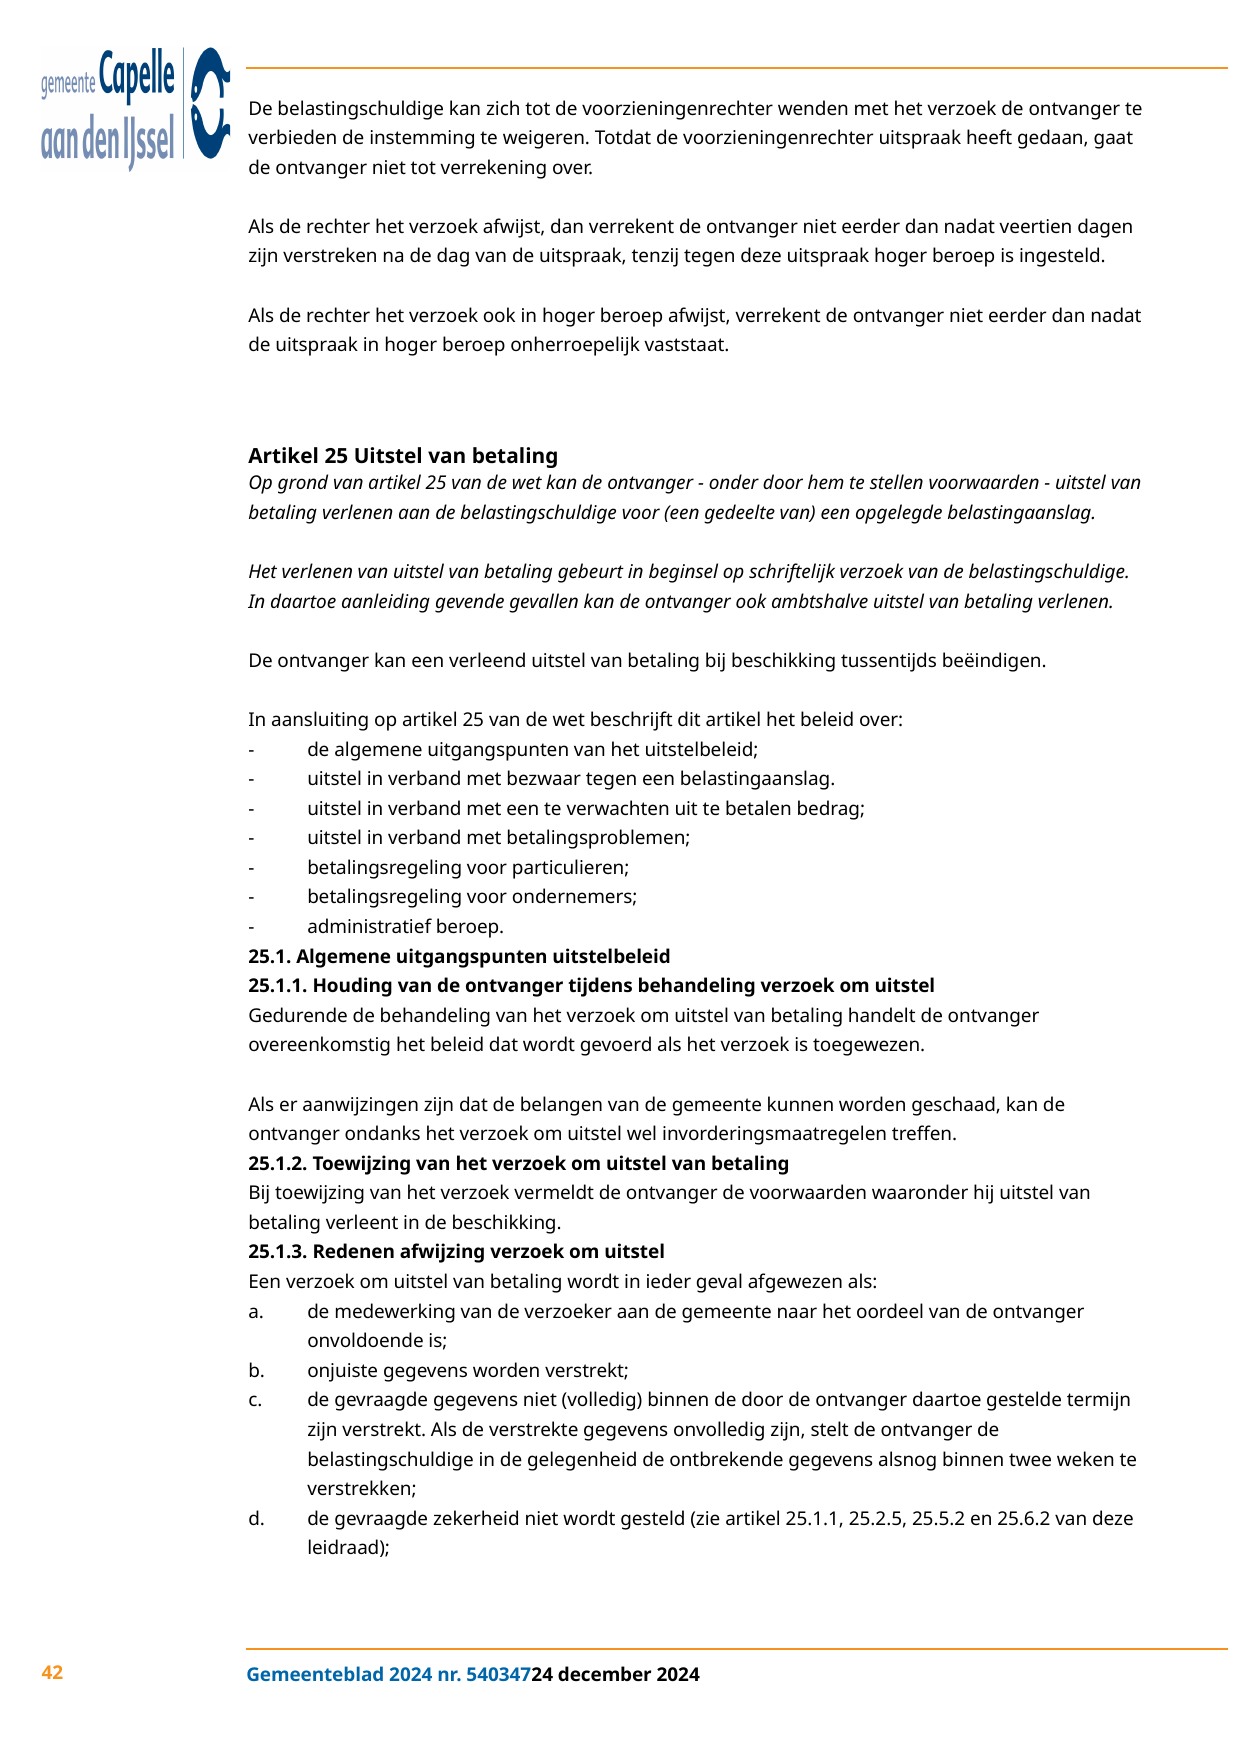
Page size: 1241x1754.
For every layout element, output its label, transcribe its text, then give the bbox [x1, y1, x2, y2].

text Een verzoek om uitstel van betaling wordt in ieder geval afgewezen als: [248, 1268, 1152, 1294]
text Op grond van artikel 25 van de wet kan de ontvanger - onder door hem te stellen voorwaarden - uitstel van betaling verlenen aan de belastingschuldige voor (een gedeelte van) een opgelegde belastingaanslag. [248, 469, 1152, 525]
text Het verlenen van uitstel van betaling gebeurt in beginsel op schriftelijk verzoek van de belastingschuldige. In daartoe aanleiding gevende gevallen kan de ontvanger ook ambtshalve uitstel van betaling verlenen. [248, 558, 1152, 613]
text De ontvanger kan een verleend uitstel van betaling bij beschikking tussentijds beëindigen. [248, 647, 1152, 673]
list de medewerking van de verzoeker aan de gemeente naar het oordeel van de ontvanger onvoldoende is; [248, 1298, 1152, 1353]
text De belastingschuldige kan zich tot de voorzieningenrechter wenden met het verzoek de ontvanger te verbieden de instemming te weigeren. Totdat de voorzieningenrechter uitspraak heeft gedaan, gaat de ontvanger niet tot verrekening over. [248, 95, 1152, 180]
list de gevraagde gegevens niet (volledig) binnen de door de ontvanger daartoe gestelde termijn zijn verstrekt. Als de verstrekte gegevens onvolledig zijn, stelt de ontvanger de belastingschuldige in de gelegenheid de ontbrekende gegevens alsnog binnen twee weken te verstrekken; [248, 1387, 1152, 1501]
text Als de rechter het verzoek afwijst, dan verrekent de ontvanger niet eerder dan nadat veertien dagen zijn verstreken na de dag van de uitspraak, tenzij tegen deze uitspraak hoger beroep is ingesteld. [248, 213, 1152, 268]
text 25.1.1. Houding van de ontvanger tijdens behandeling verzoek om uitstel [248, 972, 1152, 998]
text In aansluiting op artikel 25 van de wet beschrijft dit artikel het beleid over: [248, 706, 1152, 732]
list administratief beroep. [248, 913, 1152, 939]
picture [41, 47, 231, 172]
text Als de rechter het verzoek ook in hoger beroep afwijst, verrekent de ontvanger niet eerder dan nadat de uitspraak in hoger beroep onherroepelijk vaststaat. [248, 302, 1152, 357]
text 25.1. Algemene uitgangspunten uitstelbeleid [248, 943, 1152, 968]
list uitstel in verband met bezwaar tegen een belastingaanslag. [248, 765, 1152, 791]
list uitstel in verband met betalingsproblemen; [248, 824, 1152, 850]
text Artikel 25 Uitstel van betaling [248, 441, 1152, 469]
text 25.1.3. Redenen afwijzing verzoek om uitstel [248, 1239, 1152, 1264]
list betalingsregeling voor ondernemers; [248, 884, 1152, 909]
list de algemene uitgangspunten van het uitstelbeleid; [248, 736, 1152, 761]
list de gevraagde zekerheid niet wordt gesteld (zie artikel 25.1.1, 25.2.5, 25.5.2 en 25.6.2 van deze leidraad); [248, 1505, 1152, 1560]
text Als er aanwijzingen zijn dat de belangen van de gemeente kunnen worden geschaad, kan de ontvanger ondanks het verzoek om uitstel wel invorderingsmaatregelen treffen. [248, 1091, 1152, 1146]
list uitstel in verband met een te verwachten uit te betalen bedrag; [248, 795, 1152, 821]
text Gedurende de behandeling van het verzoek om uitstel van betaling handelt de ontvanger overeenkomstig het beleid dat wordt gevoerd als het verzoek is toegewezen. [248, 1002, 1152, 1057]
list betalingsregeling voor particulieren; [248, 854, 1152, 880]
text 25.1.2. Toewijzing van het verzoek om uitstel van betaling [248, 1150, 1152, 1176]
text Bij toewijzing van het verzoek vermeldt de ontvanger de voorwaarden waaronder hij uitstel van betaling verleent in de beschikking. [248, 1179, 1152, 1235]
list onjuiste gegevens worden verstrekt; [248, 1357, 1152, 1383]
